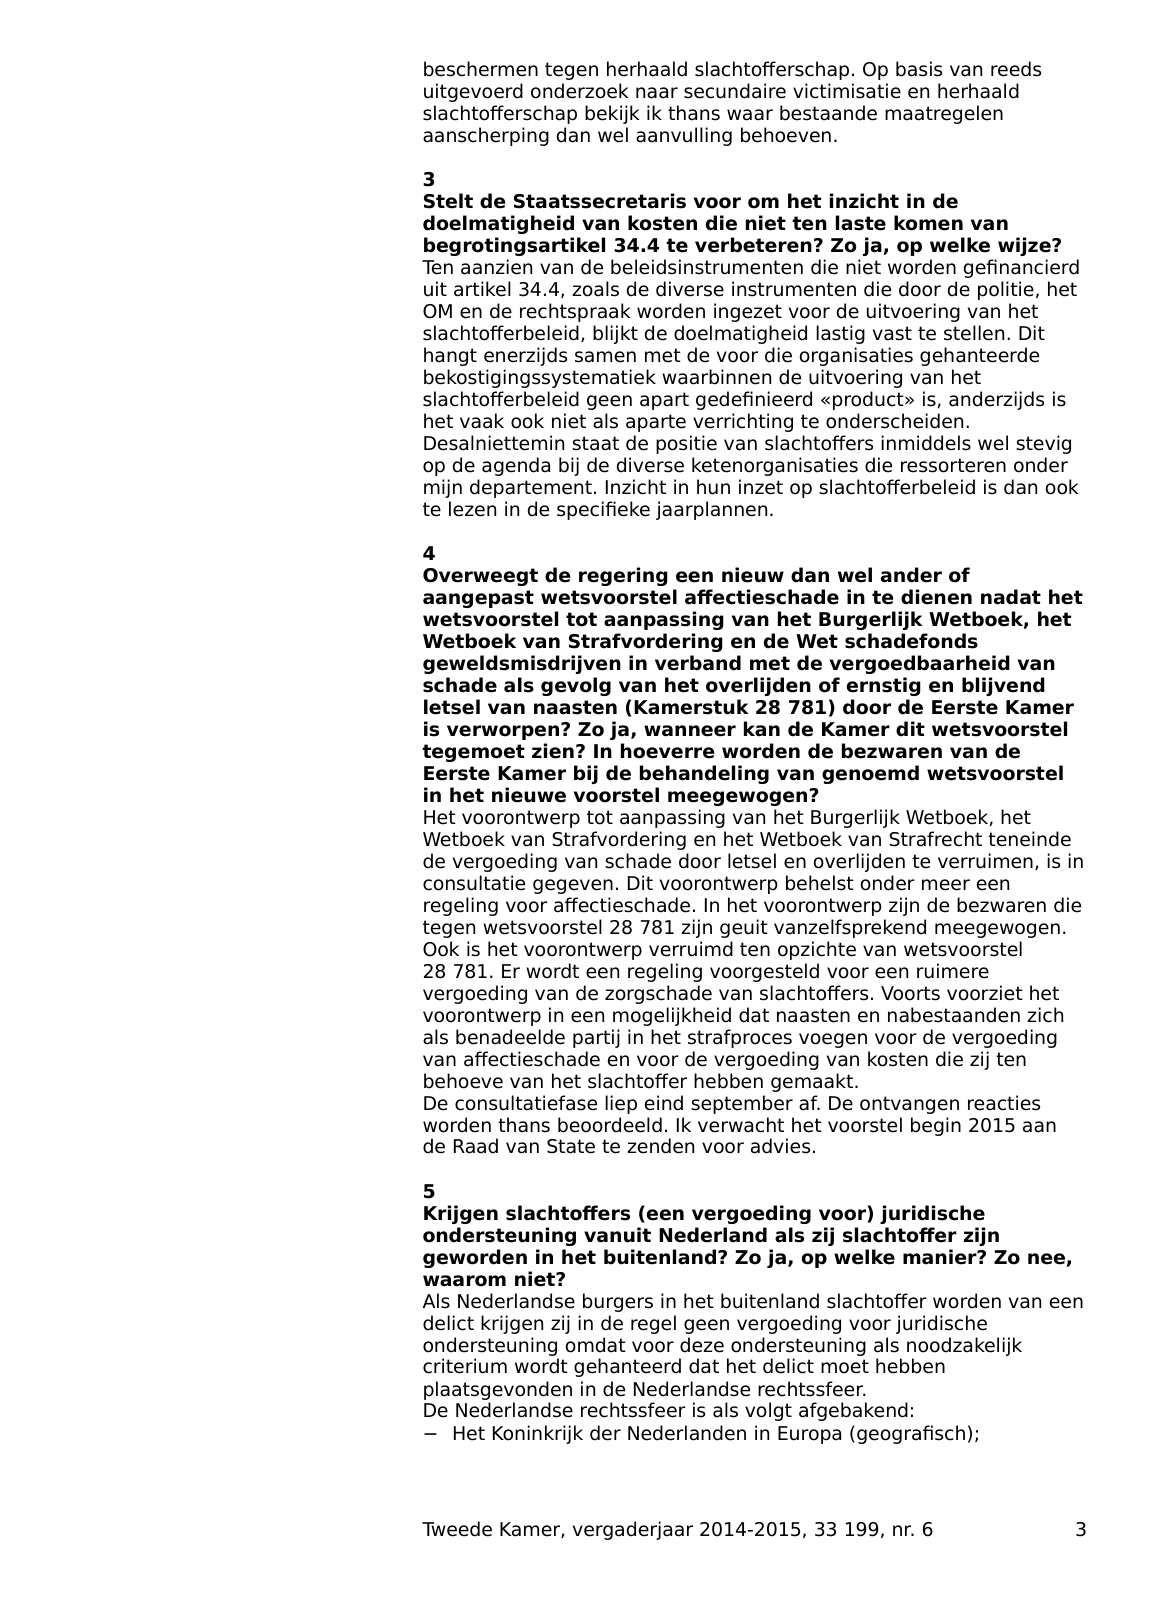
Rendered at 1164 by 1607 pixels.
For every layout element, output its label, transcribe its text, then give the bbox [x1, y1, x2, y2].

text Het voorontwerp tot aanpassing van het Burgerlijk Wetboek, het Wetboek van Strafvordering en het Wetboek van Strafrecht teneinde de vergoeding van schade door letsel en overlijden te verruimen, is in consultatie gegeven. Dit voorontwerp behelst onder meer een regeling voor affectieschade. In het voorontwerp zijn de bezwaren die tegen wetsvoorstel 28 781 zijn geuit vanzelfsprekend meegewogen. [422, 807, 1087, 939]
text De consultatiefase liep eind september af. De ontvangen reacties worden thans beoordeeld. Ik verwacht het voorstel begin 2015 aan de Raad van State te zenden voor advies. [422, 1092, 1087, 1158]
text beschermen tegen herhaald slachtofferschap. Op basis van reeds uitgevoerd onderzoek naar secundaire victimisatie en herhaald slachtofferschap bekijk ik thans waar bestaande maatregelen aanscherping dan wel aanvulling behoeven. [422, 59, 1087, 147]
text − Het Koninkrijk der Nederlanden in Europa (geografisch); [422, 1422, 1087, 1444]
text 5 [422, 1181, 1087, 1203]
text Krijgen slachtoffers (een vergoeding voor) juridische ondersteuning vanuit Nederland als zij slachtoffer zijn geworden in het buitenland? Zo ja, op welke manier? Zo nee, waarom niet? [422, 1203, 1087, 1291]
text De Nederlandse rechtssfeer is als volgt afgebakend: [422, 1400, 1087, 1422]
text Stelt de Staatssecretaris voor om het inzicht in de doelmatigheid van kosten die niet ten laste komen van begrotingsartikel 34.4 te verbeteren? Zo ja, op welke wijze? [422, 191, 1087, 257]
text 3 [422, 169, 1087, 191]
text 4 [422, 543, 1087, 565]
text Overweegt de regering een nieuw dan wel ander of aangepast wetsvoorstel affectieschade in te dienen nadat het wetsvoorstel tot aanpassing van het Burgerlijk Wetboek, het Wetboek van Strafvordering en de Wet schadefonds geweldsmisdrijven in verband met de vergoedbaarheid van schade als gevolg van het overlijden of ernstig en blijvend letsel van naasten (Kamerstuk 28 781) door de Eerste Kamer is verworpen? Zo ja, wanneer kan de Kamer dit wetsvoorstel tegemoet zien? In hoeverre worden de bezwaren van de Eerste Kamer bij de behandeling van genoemd wetsvoorstel in het nieuwe voorstel meegewogen? [422, 565, 1087, 807]
text Ten aanzien van de beleidsinstrumenten die niet worden gefinancierd uit artikel 34.4, zoals de diverse instrumenten die door de politie, het OM en de rechtspraak worden ingezet voor de uitvoering van het slachtofferbeleid, blijkt de doelmatigheid lastig vast te stellen. Dit hangt enerzijds samen met de voor die organisaties gehanteerde bekostigingssystematiek waarbinnen de uitvoering van het slachtofferbeleid geen apart gedefinieerd «product» is, anderzijds is het vaak ook niet als aparte verrichting te onderscheiden. Desalniettemin staat de positie van slachtoffers inmiddels wel stevig op de agenda bij de diverse ketenorganisaties die ressorteren onder mijn departement. Inzicht in hun inzet op slachtofferbeleid is dan ook te lezen in de specifieke jaarplannen. [422, 257, 1087, 521]
text Als Nederlandse burgers in het buitenland slachtoffer worden van een delict krijgen zij in de regel geen vergoeding voor juridische ondersteuning omdat voor deze ondersteuning als noodzakelijk criterium wordt gehanteerd dat het delict moet hebben plaatsgevonden in de Nederlandse rechtssfeer. [422, 1291, 1087, 1400]
text Ook is het voorontwerp verruimd ten opzichte van wetsvoorstel 28 781. Er wordt een regeling voorgesteld voor een ruimere vergoeding van de zorgschade van slachtoffers. Voorts voorziet het voorontwerp in een mogelijkheid dat naasten en nabestaanden zich als benadeelde partij in het strafproces voegen voor de vergoeding van affectieschade en voor de vergoeding van kosten die zij ten behoeve van het slachtoffer hebben gemaakt. [422, 939, 1087, 1092]
